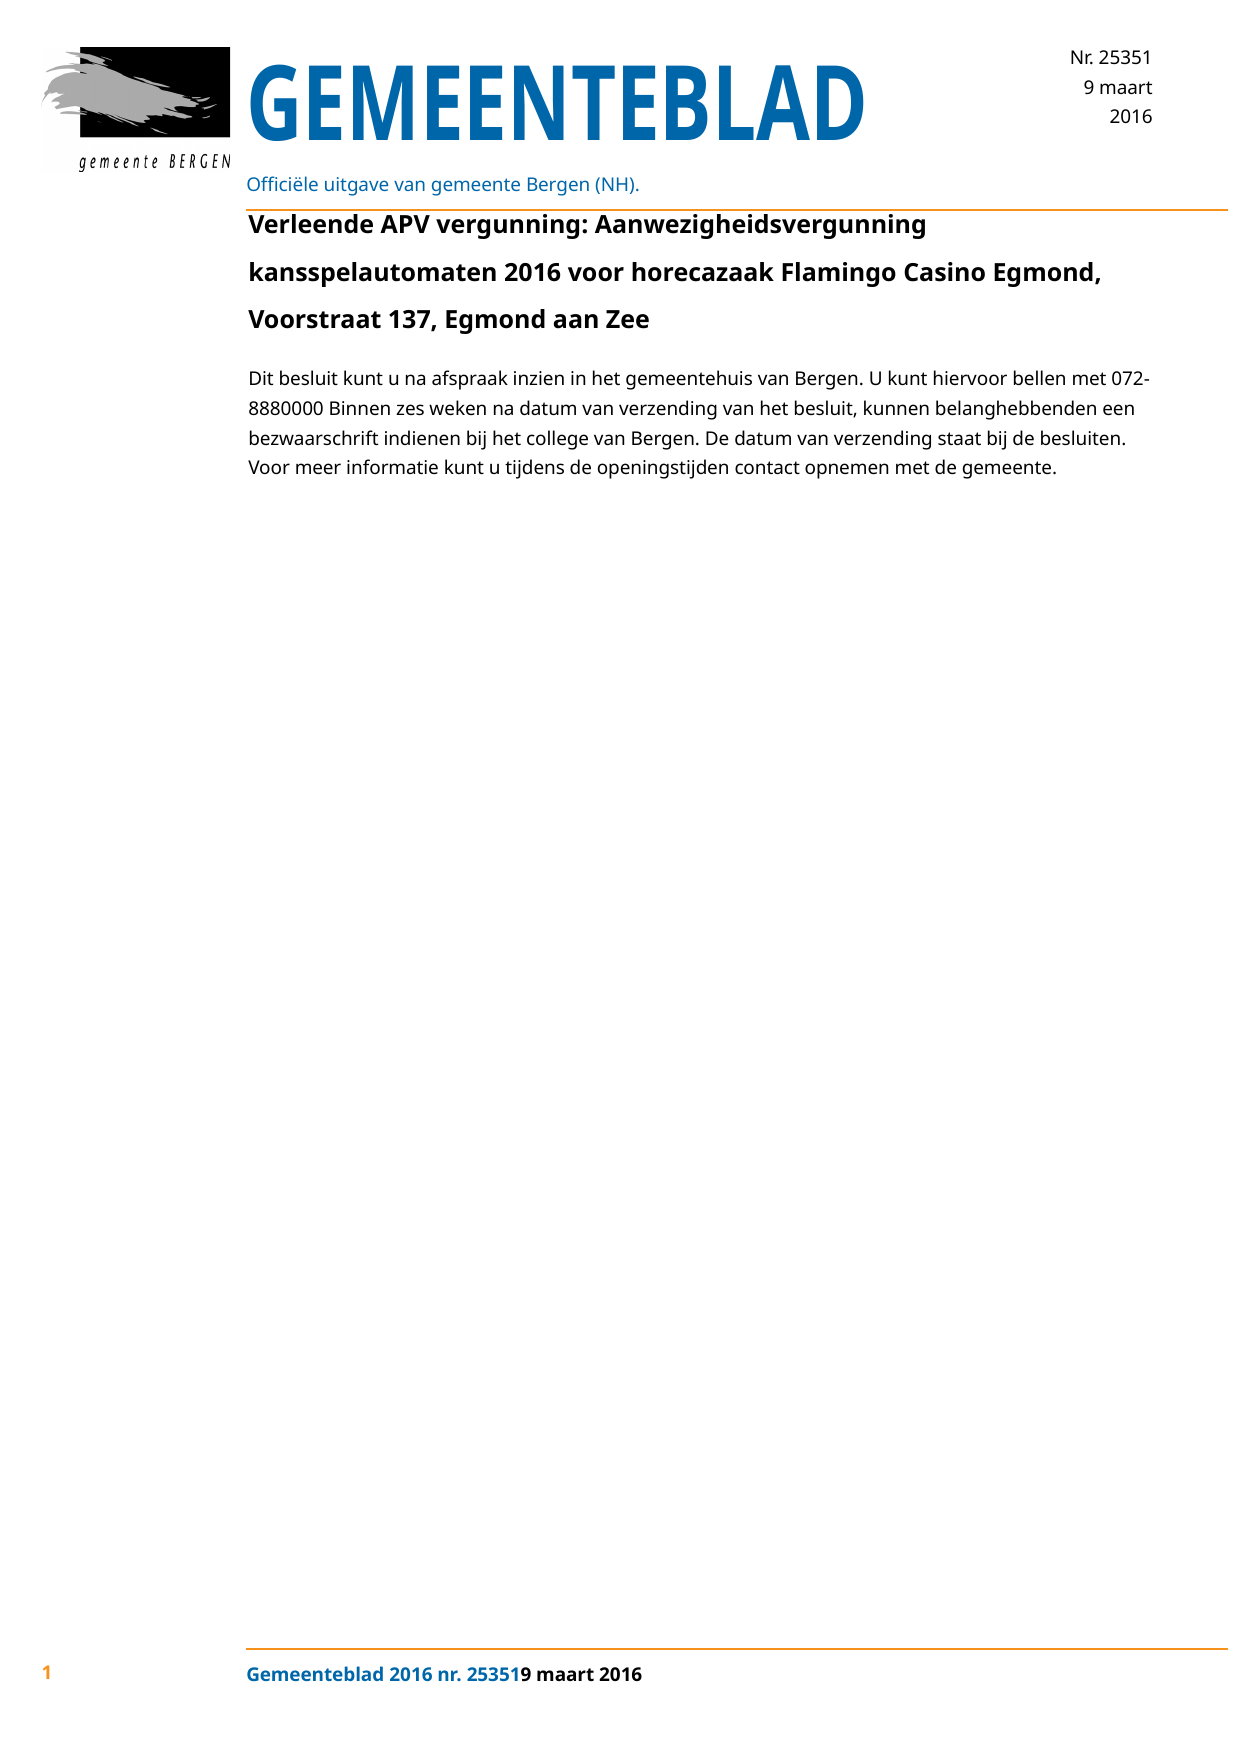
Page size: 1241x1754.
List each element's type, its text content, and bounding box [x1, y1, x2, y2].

text Dit besluit kunt u na afspraak inzien in het gemeentehuis van Bergen. U kunt hiervoor bellen met 072-8880000 Binnen zes weken na datum van verzending van het besluit, kunnen belanghebbenden een bezwaarschrift indienen bij het college van Bergen. De datum van verzending staat bij de besluiten. Voor meer informatie kunt u tijdens de openingstijden contact opnemen met de gemeente. [248, 366, 1152, 480]
text Verleende APV vergunning: Aanwezigheidsvergunning kansspelautomaten 2016 voor horecazaak Flamingo Casino Egmond, Voorstraat 137, Egmond aan Zee [248, 211, 1152, 336]
picture [41, 47, 231, 172]
